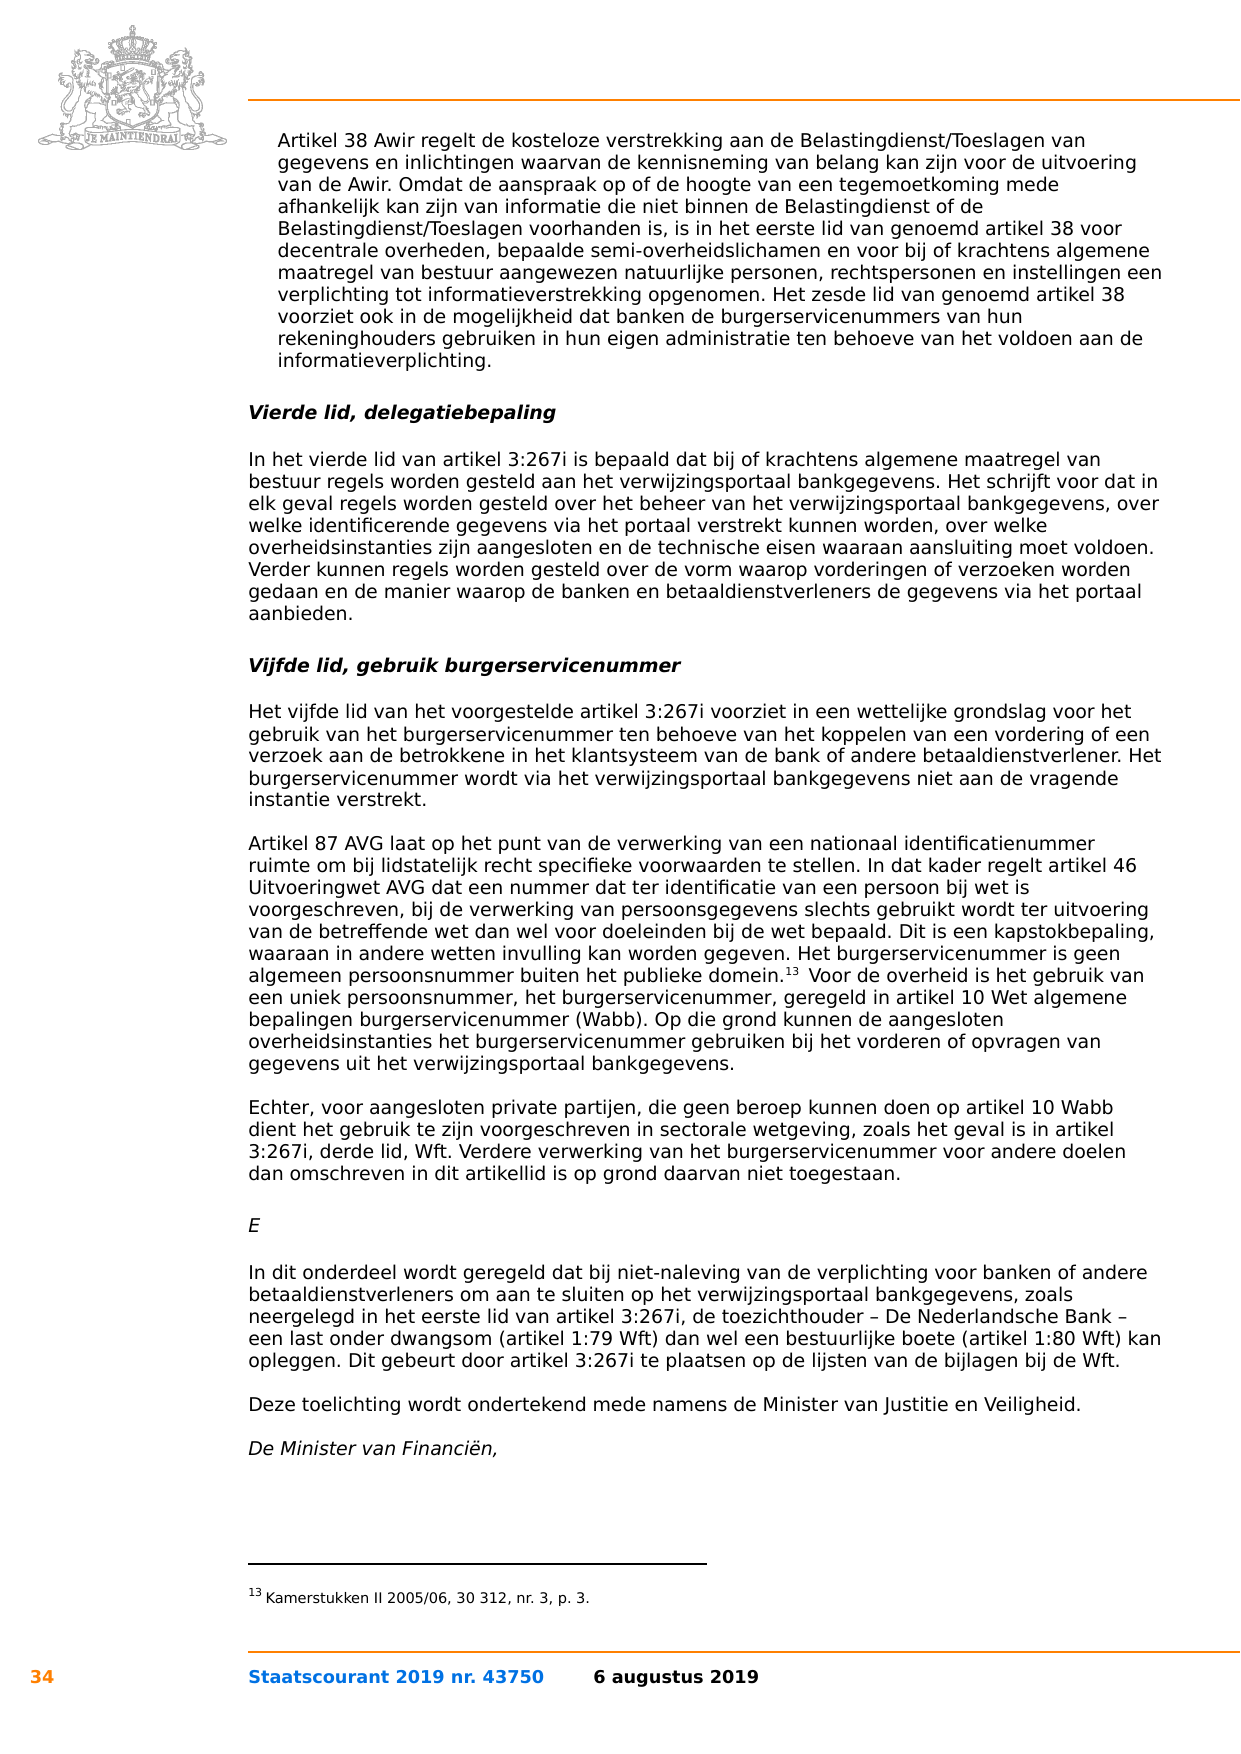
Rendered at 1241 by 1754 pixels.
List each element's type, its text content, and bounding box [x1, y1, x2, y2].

text Echter, voor aangesloten private partijen, die geen beroep kunnen doen op artikel 10 Wabb dient het gebruik te zijn voorgeschreven in sectorale wetgeving, zoals het geval is in artikel 3:267i, derde lid, Wft. Verdere verwerking van het burgerservicenummer voor andere doelen dan omschreven in dit artikellid is op grond daarvan niet toegestaan. [248, 1097, 1163, 1185]
text De Minister van Financiën, [248, 1437, 1163, 1459]
text Artikel 38 Awir regelt de kosteloze verstrekking aan de Belastingdienst/Toeslagen van gegevens en inlichtingen waarvan de kennisneming van belang kan zijn voor de uitvoering van de Awir. Omdat de aanspraak op of de hoogte van een tegemoetkoming mede afhankelijk kan zijn van informatie die niet binnen de Belastingdienst of de Belastingdienst/Toeslagen voorhanden is, is in het eerste lid van genoemd artikel 38 voor decentrale overheden, bepaalde semi-overheidslichamen en voor bij of krachtens algemene maatregel van bestuur aangewezen natuurlijke personen, rechtspersonen en instellingen een verplichting tot informatieverstrekking opgenomen. Het zesde lid van genoemd artikel 38 voorziet ook in de mogelijkheid dat banken de burgerservicenummers van hun rekeninghouders gebruiken in hun eigen administratie ten behoeve van het voldoen aan de informatieverplichting. [277, 130, 1163, 372]
text Kamerstukken II 2005/06, 30 312, nr. 3, p. 3. [248, 1586, 1163, 1608]
text Artikel 87 AVG laat op het punt van de verwerking van een nationaal identificatienummer ruimte om bij lidstatelijk recht specifieke voorwaarden te stellen. In dat kader regelt artikel 46 Uitvoeringwet AVG dat een nummer dat ter identificatie van een persoon bij wet is voorgeschreven, bij de verwerking van persoonsgegevens slechts gebruikt wordt ter uitvoering van de betreffende wet dan wel voor doeleinden bij de wet bepaald. Dit is een kapstokbepaling, waaraan in andere wetten invulling kan worden gegeven. Het burgerservicenummer is geen algemeen persoonsnummer buiten het publieke domein. Voor de overheid is het gebruik van een uniek persoonsnummer, het burgerservicenummer, geregeld in artikel 10 Wet algemene bepalingen burgerservicenummer (Wabb). Op die grond kunnen de aangesloten overheidsinstanties het burgerservicenummer gebruiken bij het vorderen of opvragen van gegevens uit het verwijzingsportaal bankgegevens. [248, 833, 1163, 1075]
picture [38, 25, 227, 150]
subtitle Vierde lid, delegatiebepaling [248, 402, 1163, 424]
text Het vijfde lid van het voorgestelde artikel 3:267i voorziet in een wettelijke grondslag voor het gebruik van het burgerservicenummer ten behoeve van het koppelen van een vordering of een verzoek aan de betrokkene in het klantsysteem van de bank of andere betaaldienstverlener. Het burgerservicenummer wordt via het verwijzingsportaal bankgegevens niet aan de vragende instantie verstrekt. [248, 701, 1163, 811]
text In het vierde lid van artikel 3:267i is bepaald dat bij of krachtens algemene maatregel van bestuur regels worden gesteld aan het verwijzingsportaal bankgegevens. Het schrijft voor dat in elk geval regels worden gesteld over het beheer van het verwijzingsportaal bankgegevens, over welke identificerende gegevens via het portaal verstrekt kunnen worden, over welke overheidsinstanties zijn aangesloten en de technische eisen waaraan aansluiting moet voldoen. Verder kunnen regels worden gesteld over de vorm waarop vorderingen of verzoeken worden gedaan en de manier waarop de banken en betaaldienstverleners de gegevens via het portaal aanbieden. [248, 449, 1163, 624]
subtitle E [248, 1215, 1163, 1237]
text Deze toelichting wordt ondertekend mede namens de Minister van Justitie en Veiligheid. [248, 1393, 1163, 1416]
text In dit onderdeel wordt geregeld dat bij niet-naleving van de verplichting voor banken of andere betaaldienstverleners om aan te sluiten op het verwijzingsportaal bankgegevens, zoals neergelegd in het eerste lid van artikel 3:267i, de toezichthouder – De Nederlandsche Bank – een last onder dwangsom (artikel 1:79 Wft) dan wel een bestuurlijke boete (artikel 1:80 Wft) kan opleggen. Dit gebeurt door artikel 3:267i te plaatsen op de lijsten van de bijlagen bij de Wft. [248, 1262, 1163, 1372]
subtitle Vijfde lid, gebruik burgerservicenummer [248, 654, 1163, 676]
